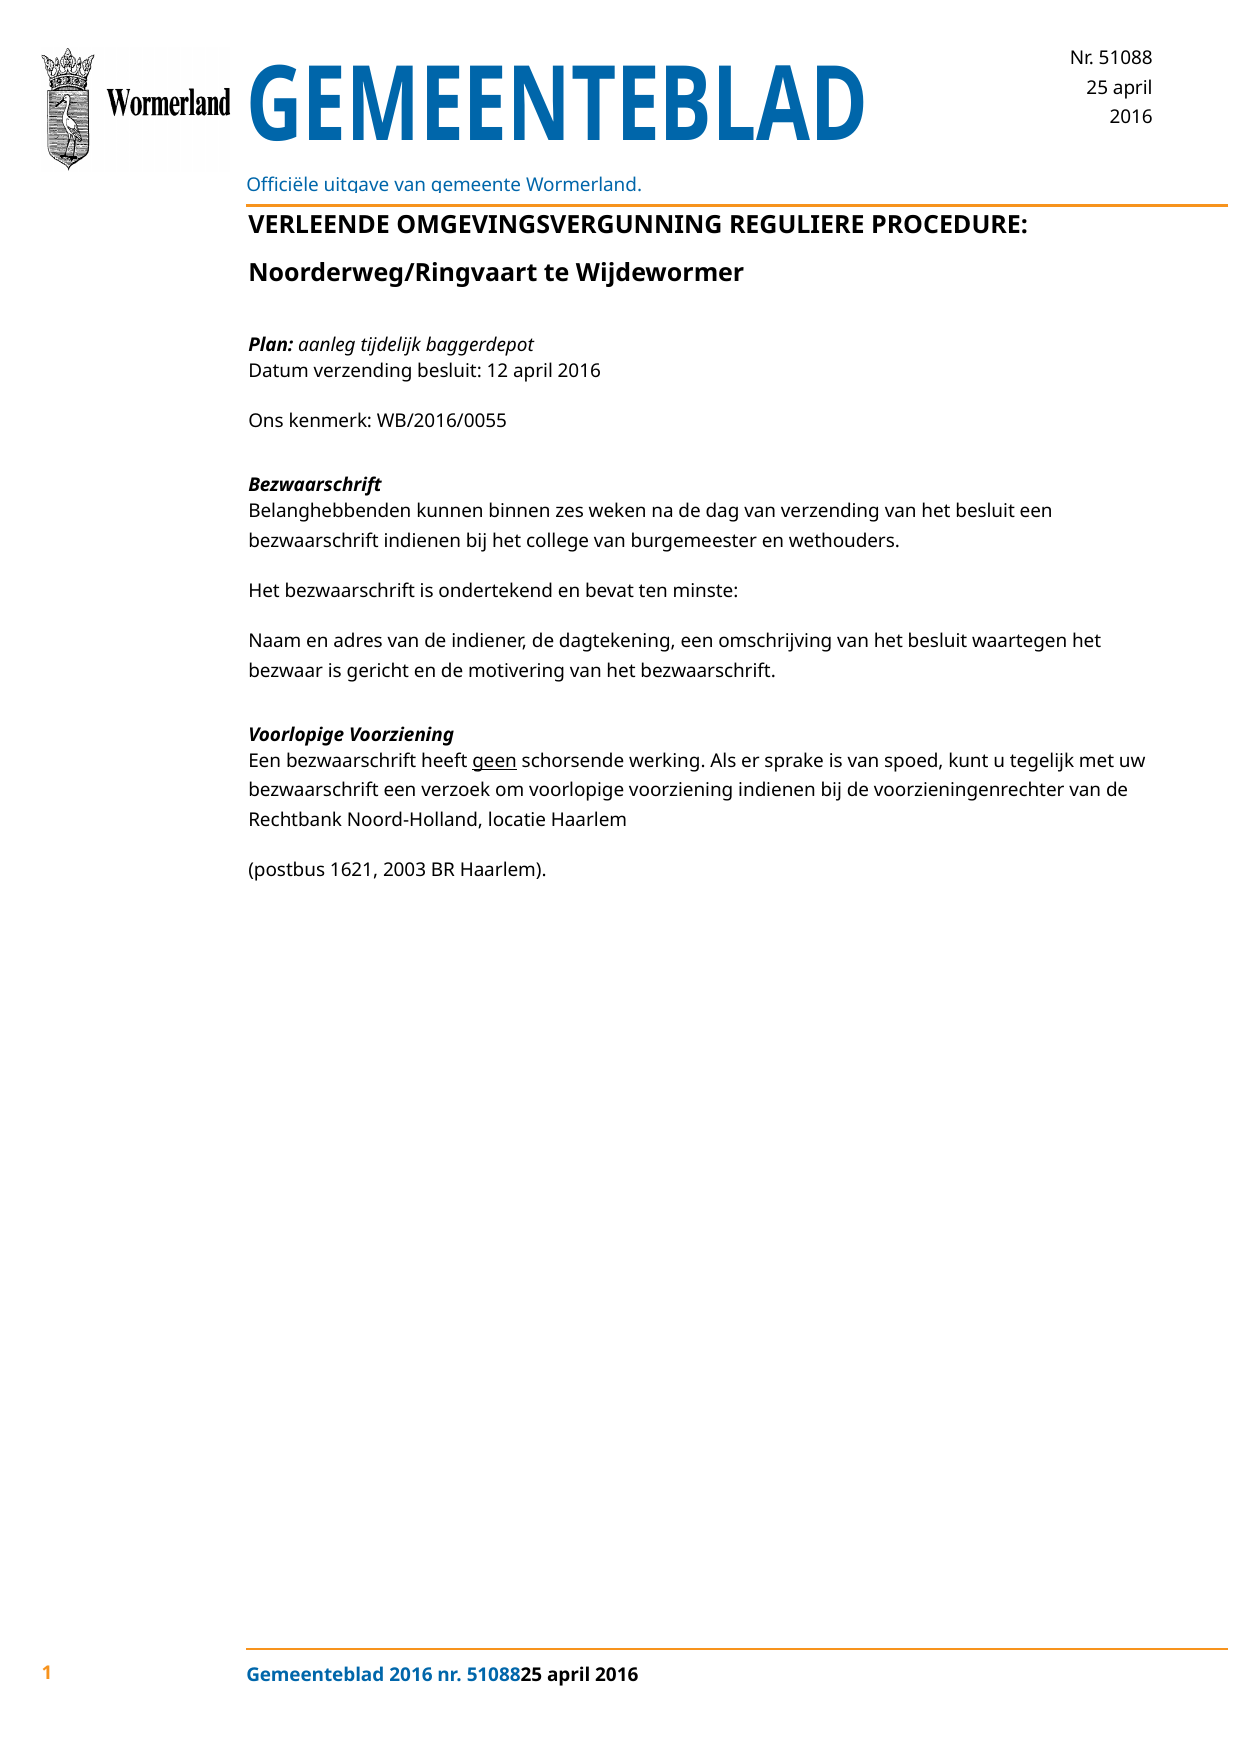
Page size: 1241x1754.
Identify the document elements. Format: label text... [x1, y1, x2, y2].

text Datum verzending besluit: 12 april 2016 [248, 357, 1152, 383]
text Ons kenmerk: WB/2016/0055 [248, 408, 1152, 433]
picture [41, 47, 231, 172]
text Bezwaarschrift [248, 472, 1152, 497]
text Een bezwaarschrift heeft geen schorsende werking. Als er sprake is van spoed, kunt u tegelijk met uw bezwaarschrift een verzoek om voorlopige voorziening indienen bij de voorzieningenrechter van de Rechtbank Noord-Holland, locatie Haarlem [248, 747, 1152, 832]
text Het bezwaarschrift is ondertekend en bevat ten minste: [248, 577, 1152, 603]
text Belanghebbenden kunnen binnen zes weken na de dag van verzending van het besluit een bezwaarschrift indienen bij het college van burgemeester en wethouders. [248, 497, 1152, 553]
text Plan: aanleg tijdelijk baggerdepot [248, 331, 1152, 357]
text (postbus 1621, 2003 BR Haarlem). [248, 857, 1152, 882]
text Voorlopige Voorziening [248, 721, 1152, 747]
text Naam en adres van de indiener, de dagtekening, een omschrijving van het besluit waartegen het bezwaar is gericht en de motivering van het bezwaarschrift. [248, 628, 1152, 683]
text VERLEENDE OMGEVINGSVERGUNNING REGULIERE PROCEDURE: Noorderweg/Ringvaart te Wijdewormer [248, 207, 1152, 288]
